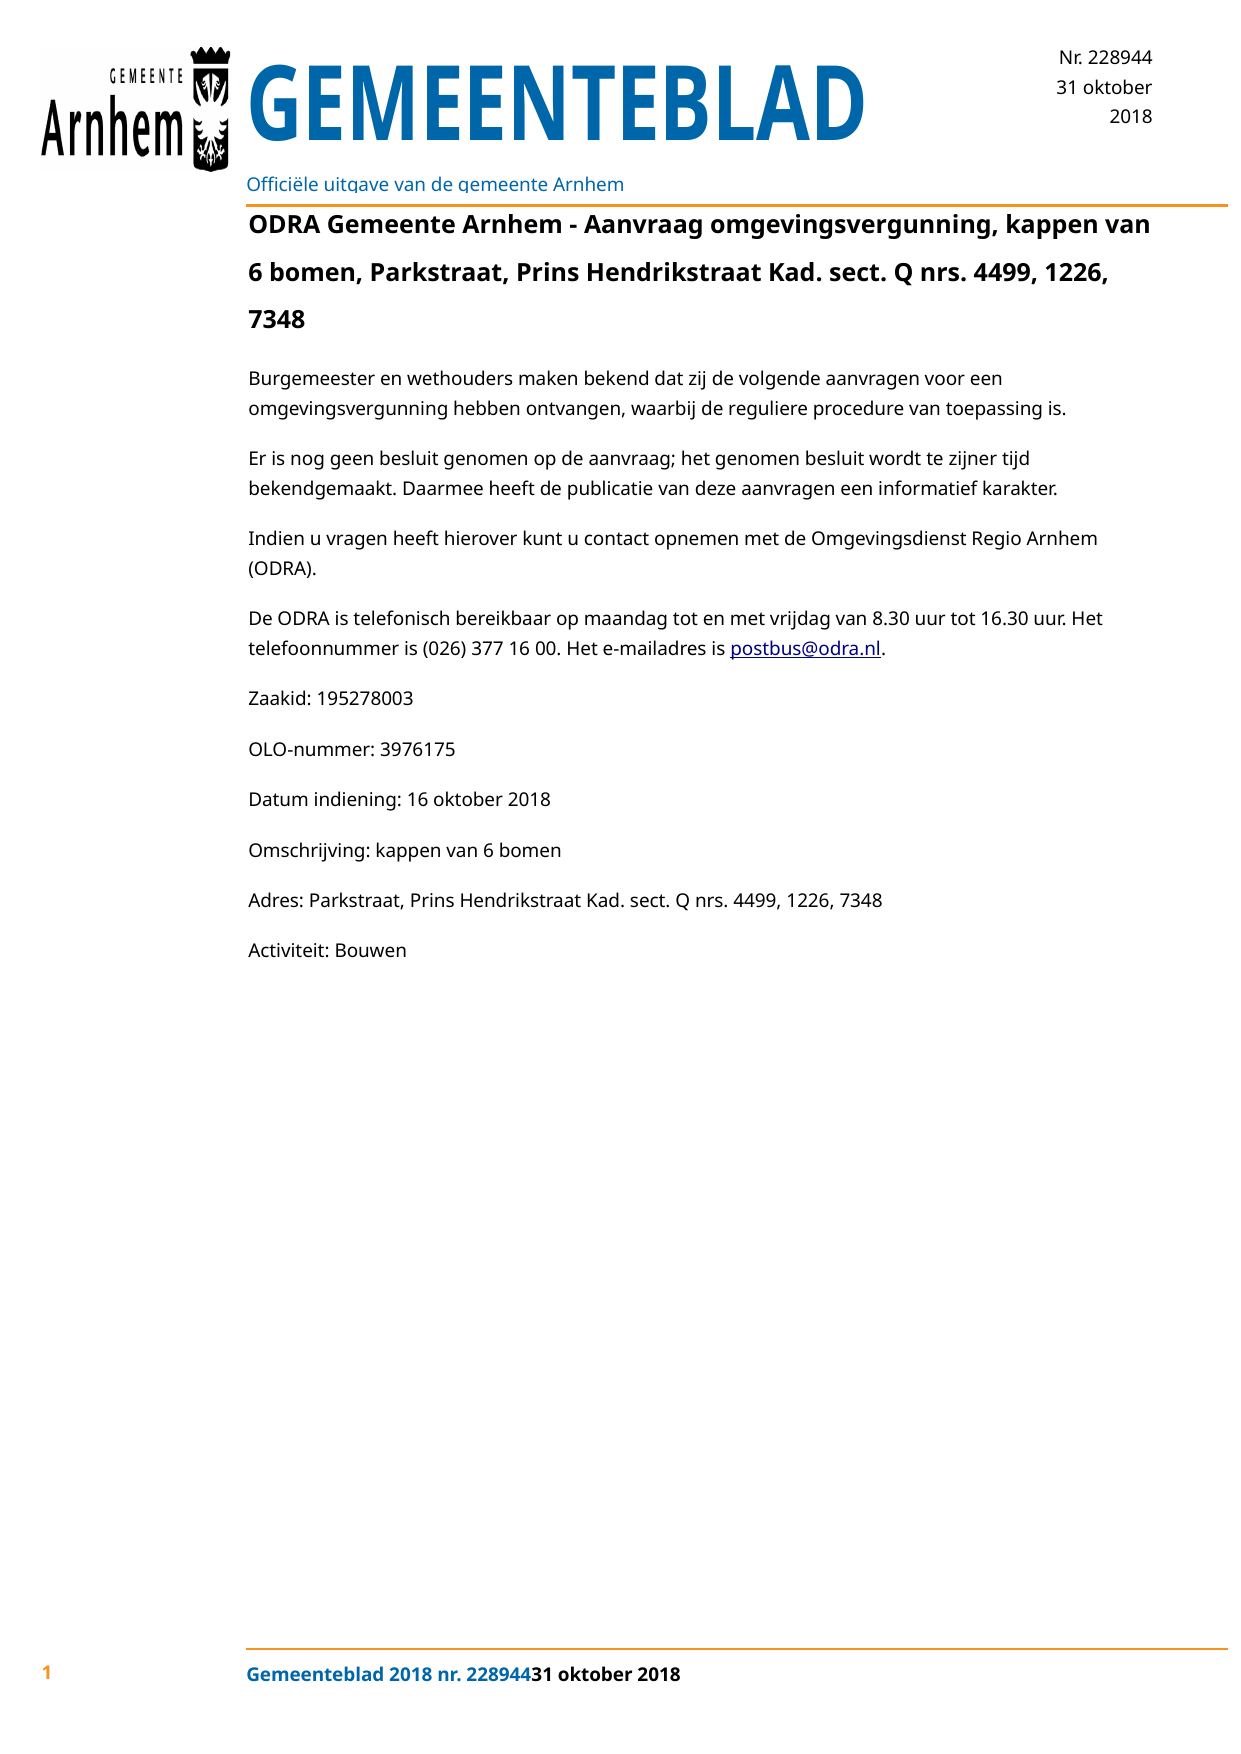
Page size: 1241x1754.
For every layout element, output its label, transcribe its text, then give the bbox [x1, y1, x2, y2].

text Zaakid: 195278003 [248, 686, 1152, 711]
text Burgemeester en wethouders maken bekend dat zij de volgende aanvragen voor een omgevingsvergunning hebben ontvangen, waarbij de reguliere procedure van toepassing is. [248, 366, 1152, 421]
text Omschrijving: kappen van 6 bomen [248, 837, 1152, 862]
picture [41, 47, 231, 172]
text ODRA Gemeente Arnhem - Aanvraag omgevingsvergunning, kappen van 6 bomen, Parkstraat, Prins Hendrikstraat Kad. sect. Q nrs. 4499, 1226, 7348 [248, 207, 1152, 336]
text Er is nog geen besluit genomen op de aanvraag; het genomen besluit wordt te zijner tijd bekendgemaakt. Daarmee heeft de publicatie van deze aanvragen een informatief karakter. [248, 446, 1152, 501]
text De ODRA is telefonisch bereikbaar op maandag tot en met vrijdag van 8.30 uur tot 16.30 uur. Het telefoonnummer is (026) 377 16 00. Het e-mailadres is postbus@odra.nl. [248, 606, 1152, 661]
text OLO-nummer: 3976175 [248, 736, 1152, 762]
text Adres: Parkstraat, Prins Hendrikstraat Kad. sect. Q nrs. 4499, 1226, 7348 [248, 887, 1152, 913]
text Datum indiening: 16 oktober 2018 [248, 786, 1152, 812]
text Indien u vragen heeft hierover kunt u contact opnemen met de Omgevingsdienst Regio Arnhem (ODRA). [248, 526, 1152, 581]
text Activiteit: Bouwen [248, 938, 1152, 963]
